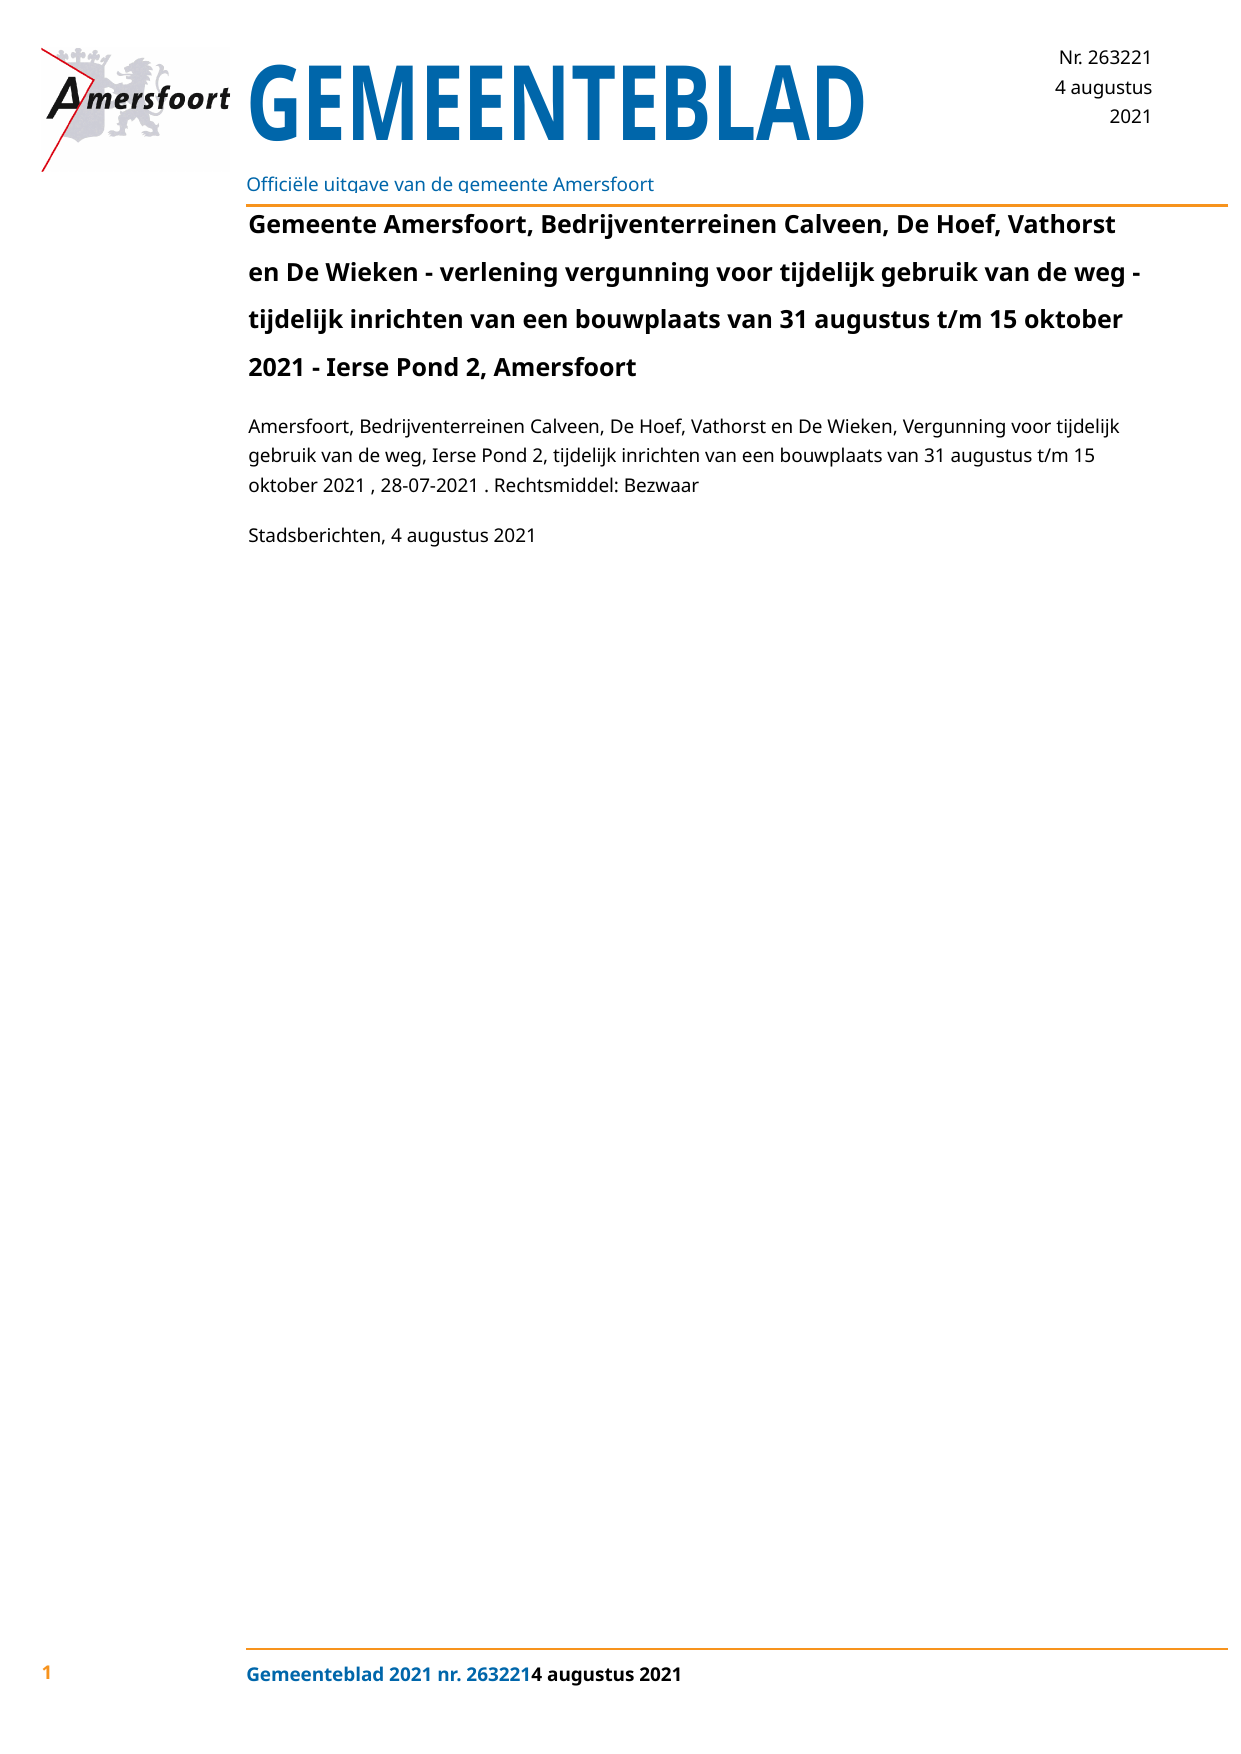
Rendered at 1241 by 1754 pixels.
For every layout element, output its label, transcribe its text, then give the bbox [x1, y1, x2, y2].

picture [41, 47, 231, 172]
text Stadsberichten, 4 augustus 2021 [248, 523, 1152, 548]
text Amersfoort, Bedrijventerreinen Calveen, De Hoef, Vathorst en De Wieken, Vergunning voor tijdelijk gebruik van de weg, Ierse Pond 2, tijdelijk inrichten van een bouwplaats van 31 augustus t/m 15 oktober 2021 , 28-07-2021 . Rechtsmiddel: Bezwaar [248, 413, 1152, 498]
text Gemeente Amersfoort, Bedrijventerreinen Calveen, De Hoef, Vathorst en De Wieken - verlening vergunning voor tijdelijk gebruik van de weg - tijdelijk inrichten van een bouwplaats van 31 augustus t/m 15 oktober 2021 - Ierse Pond 2, Amersfoort [248, 207, 1152, 384]
